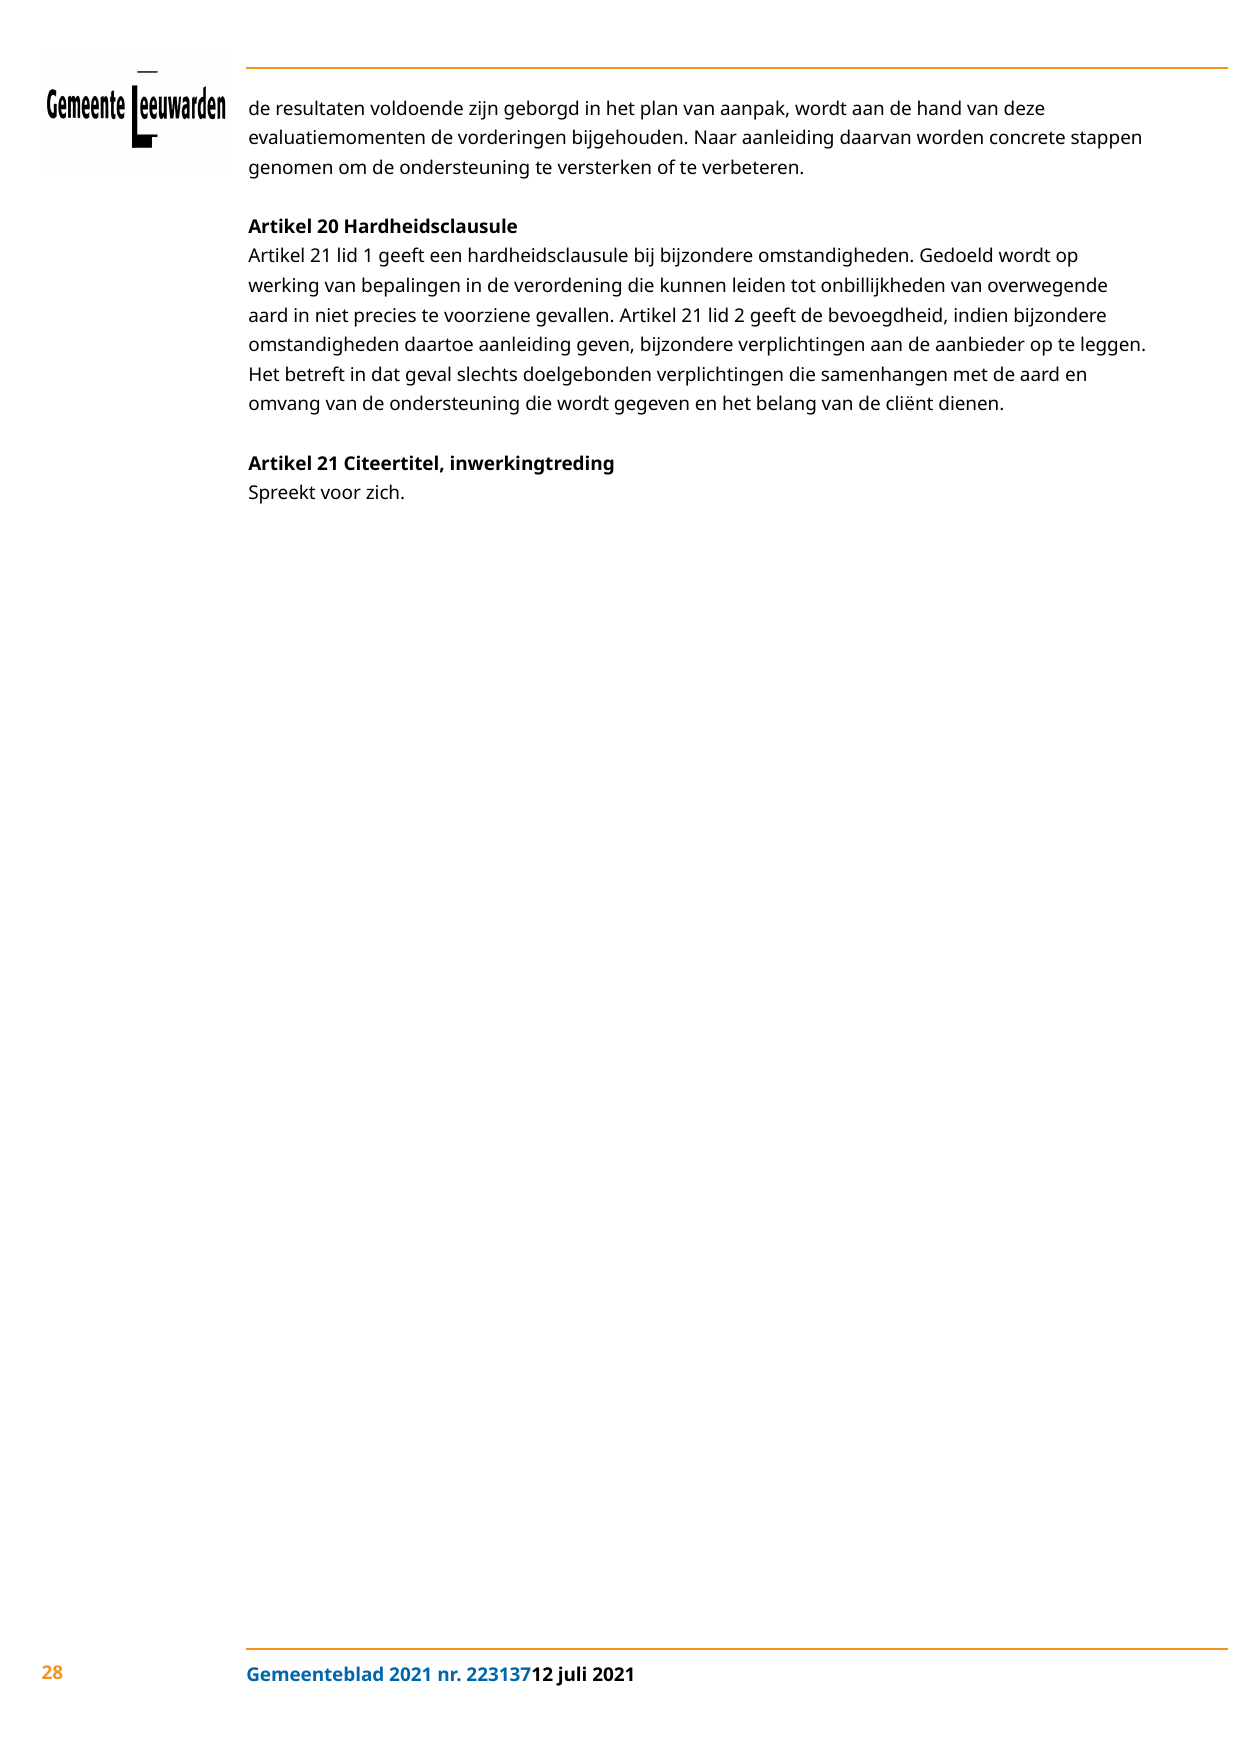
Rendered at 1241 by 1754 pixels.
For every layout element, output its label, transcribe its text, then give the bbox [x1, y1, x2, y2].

text Artikel 20 Hardheidsclausule [248, 213, 1152, 239]
text de resultaten voldoende zijn geborgd in het plan van aanpak, wordt aan de hand van deze evaluatiemomenten de vorderingen bijgehouden. Naar aanleiding daarvan worden concrete stappen genomen om de ondersteuning te versterken of te verbeteren. [248, 95, 1152, 180]
text Artikel 21 lid 1 geeft een hardheidsclausule bij bijzondere omstandigheden. Gedoeld wordt op werking van bepalingen in de verordening die kunnen leiden tot onbillijkheden van overwegende aard in niet precies te voorziene gevallen. Artikel 21 lid 2 geeft de bevoegdheid, indien bijzondere omstandigheden daartoe aanleiding geven, bijzondere verplichtingen aan de aanbieder op te leggen. Het betreft in dat geval slechts doelgebonden verplichtingen die samenhangen met de aard en omvang van de ondersteuning die wordt gegeven en het belang van de cliënt dienen. [248, 243, 1152, 416]
picture [41, 47, 231, 172]
text Spreekt voor zich. [248, 479, 1152, 505]
text Artikel 21 Citeertitel, inwerkingtreding [248, 450, 1152, 476]
